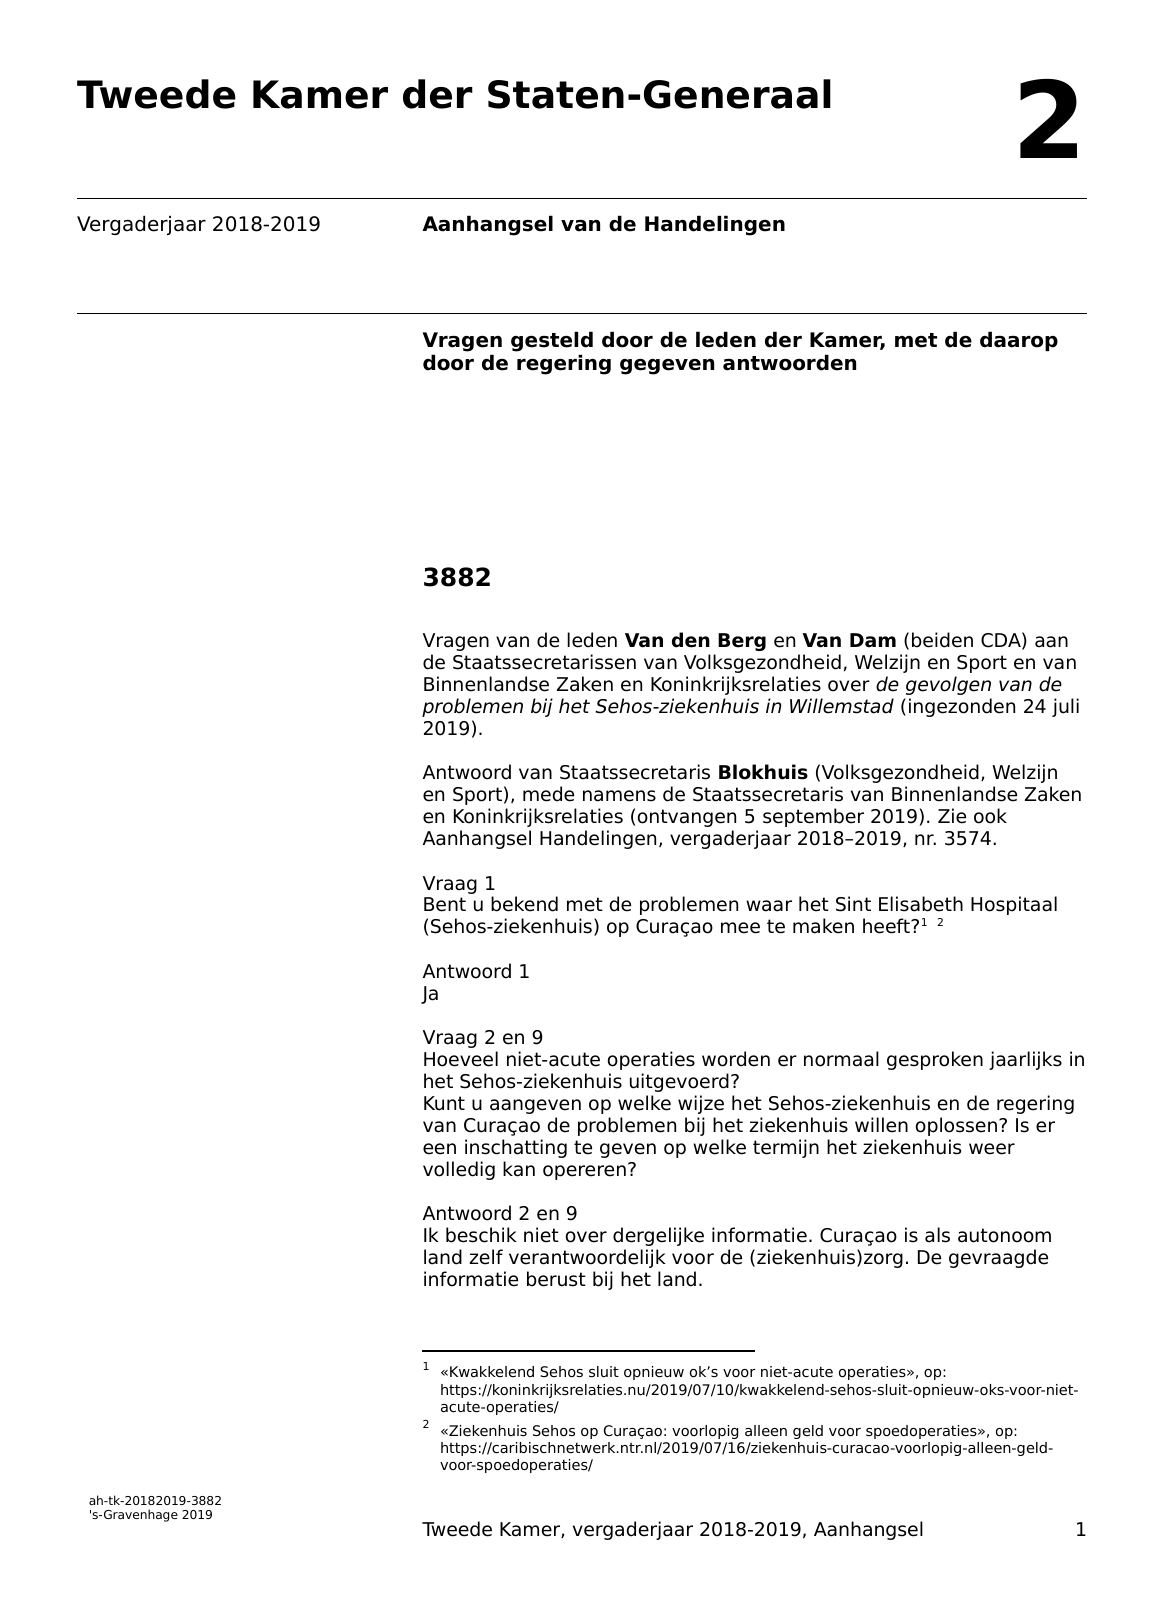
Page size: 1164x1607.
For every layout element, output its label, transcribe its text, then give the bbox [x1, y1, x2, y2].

table_header Tweede Kamer der Staten-Generaal [77, 59, 886, 198]
text Antwoord 2 en 9 [422, 1203, 1087, 1225]
text «Ziekenhuis Sehos op Curaçao: voorlopig alleen geld voor spoedoperaties», op: https://caribischnetwerk.ntr.nl/2019/07/16/ziekenhuis-curacao-voorlopig-alleen-geld-voor-spoedoperaties/ [422, 1418, 1087, 1474]
text 's-Gravenhage 2019 [88, 1508, 323, 1522]
table_cell Vragen gesteld door de leden der Kamer, met de daarop door de regering gegeven antwoorden [422, 314, 1087, 375]
text ah-tk-20182019-3882 [88, 1494, 323, 1508]
text Antwoord 1 [422, 961, 1087, 982]
table_header 2 [886, 59, 1087, 198]
text Ik beschik niet over dergelijke informatie. Curaçao is als autonoom land zelf verantwoordelijk voor de (ziekenhuis)zorg. De gevraagde informatie berust bij het land. [422, 1225, 1087, 1291]
table_cell Aanhangsel van de Handelingen [422, 199, 1087, 313]
text Ja [422, 982, 1087, 1004]
text Vragen van de leden Van den Berg en Van Dam (beiden CDA) aan de Staatssecretarissen van Volksgezondheid, Welzijn en Sport en van Binnenlandse Zaken en Koninkrijksrelaties over de gevolgen van de problemen bij het Sehos-ziekenhuis in Willemstad (ingezonden 24 juli 2019). [422, 630, 1087, 740]
table_cell [77, 314, 422, 375]
text 3882 [422, 563, 1087, 592]
text «Kwakkelend Sehos sluit opnieuw ok’s voor niet-acute operaties», op: https://koninkrijksrelaties.nu/2019/07/10/kwakkelend-sehos-sluit-opnieuw-oks-voor-niet-acute-operaties/ [422, 1360, 1087, 1416]
text Antwoord van Staatssecretaris Blokhuis (Volksgezondheid, Welzijn en Sport), mede namens de Staatssecretaris van Binnenlandse Zaken en Koninkrijksrelaties (ontvangen 5 september 2019). Zie ook Aanhangsel Handelingen, vergaderjaar 2018–2019, nr. 3574. [422, 762, 1087, 850]
text Kunt u aangeven op welke wijze het Sehos-ziekenhuis en de regering van Curaçao de problemen bij het ziekenhuis willen oplossen? Is er een inschatting te geven op welke termijn het ziekenhuis weer volledig kan opereren? [422, 1093, 1087, 1181]
text Hoeveel niet-acute operaties worden er normaal gesproken jaarlijks in het Sehos-ziekenhuis uitgevoerd? [422, 1049, 1087, 1093]
text Vraag 1 [422, 872, 1087, 894]
table_cell Vergaderjaar 2018-2019 [77, 199, 422, 313]
text Vraag 2 en 9 [422, 1027, 1087, 1049]
text Bent u bekend met de problemen waar het Sint Elisabeth Hospitaal (Sehos-ziekenhuis) op Curaçao mee te maken heeft? [422, 894, 1087, 938]
